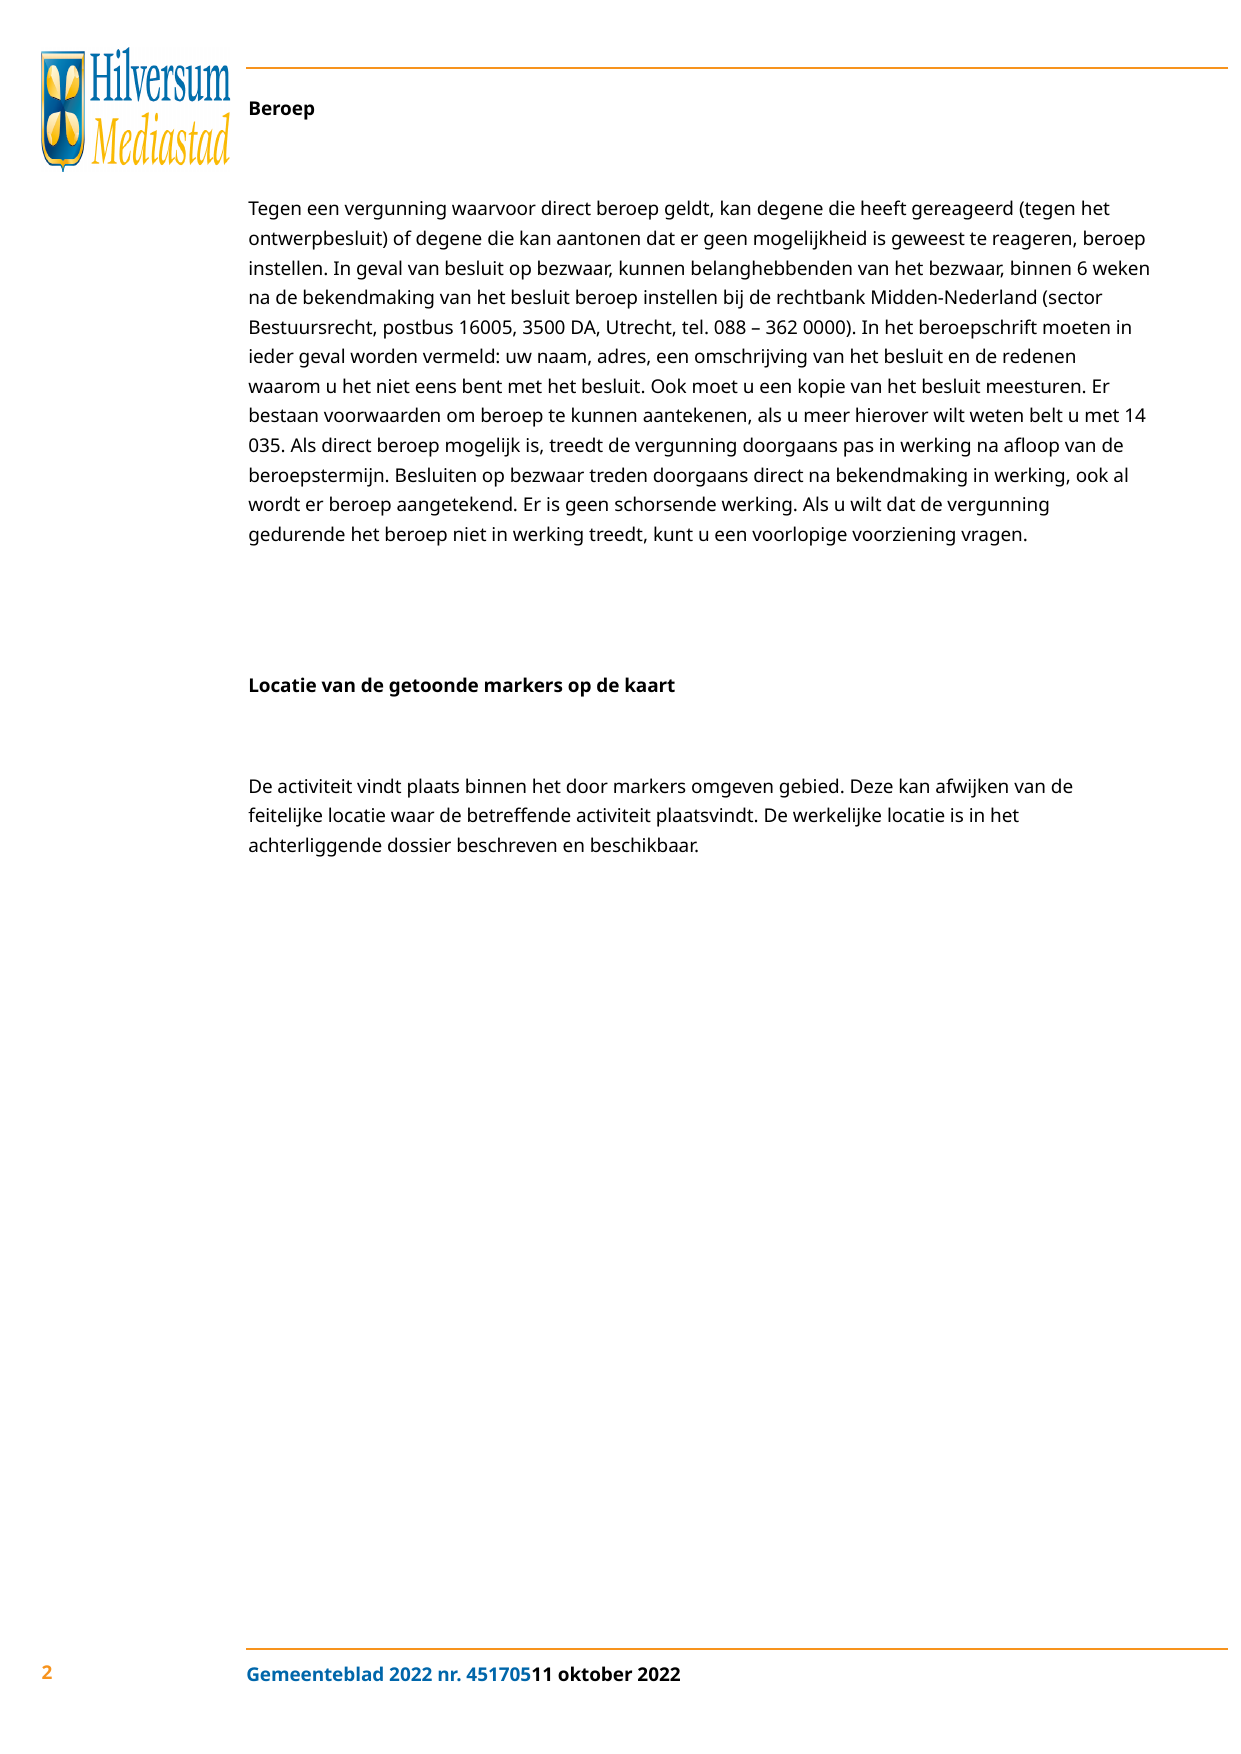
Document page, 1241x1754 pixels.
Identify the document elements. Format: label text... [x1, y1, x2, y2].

text De activiteit vindt plaats binnen het door markers omgeven gebied. Deze kan afwijken van de feitelijke locatie waar de betreffende activiteit plaatsvindt. De werkelijke locatie is in het achterliggende dossier beschreven en beschikbaar. [248, 773, 1152, 858]
picture [41, 47, 231, 172]
text Beroep [248, 95, 1152, 121]
text Tegen een vergunning waarvoor direct beroep geldt, kan degene die heeft gereageerd (tegen het ontwerpbesluit) of degene die kan aantonen dat er geen mogelijkheid is geweest te reageren, beroep instellen. In geval van besluit op bezwaar, kunnen belanghebbenden van het bezwaar, binnen 6 weken na de bekendmaking van het besluit beroep instellen bij de rechtbank Midden-Nederland (sector Bestuursrecht, postbus 16005, 3500 DA, Utrecht, tel. 088 – 362 0000). In het beroepschrift moeten in ieder geval worden vermeld: uw naam, adres, een omschrijving van het besluit en de redenen waarom u het niet eens bent met het besluit. Ook moet u een kopie van het besluit meesturen. Er bestaan voorwaarden om beroep te kunnen aantekenen, als u meer hierover wilt weten belt u met 14 035. Als direct beroep mogelijk is, treedt de vergunning doorgaans pas in werking na afloop van de beroepstermijn. Besluiten op bezwaar treden doorgaans direct na bekendmaking in werking, ook al wordt er beroep aangetekend. Er is geen schorsende werking. Als u wilt dat de vergunning gedurende het beroep niet in werking treedt, kunt u een voorlopige voorziening vragen. [248, 196, 1152, 547]
text Locatie van de getoonde markers op de kaart [248, 672, 1152, 698]
